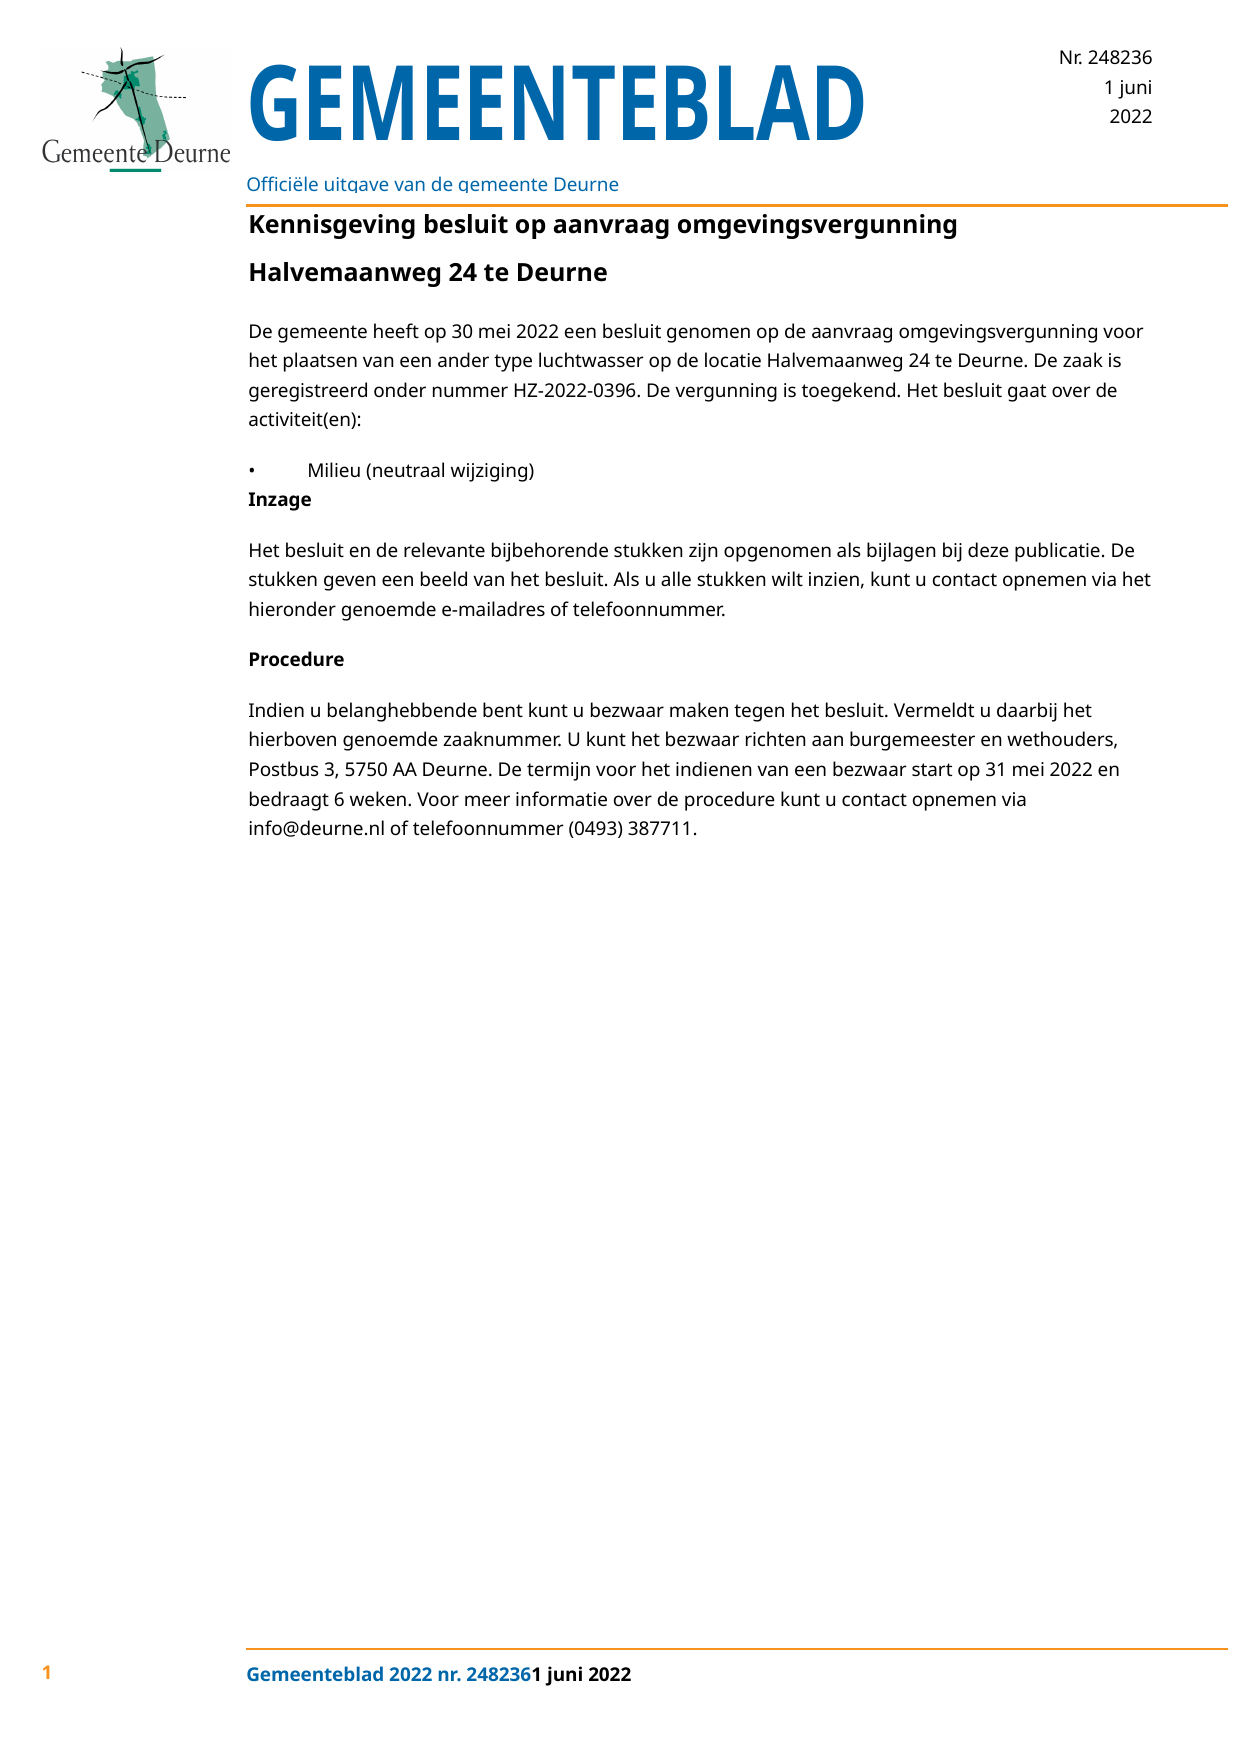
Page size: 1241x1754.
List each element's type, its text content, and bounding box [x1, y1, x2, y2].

picture [41, 47, 231, 172]
list Milieu (neutraal wijziging) [248, 457, 1152, 483]
text Procedure [248, 647, 1152, 672]
text Inzage [248, 487, 1152, 512]
text De gemeente heeft op 30 mei 2022 een besluit genomen op de aanvraag omgevingsvergunning voor het plaatsen van een ander type luchtwasser op de locatie Halvemaanweg 24 te Deurne. De zaak is geregistreerd onder nummer HZ-2022-0396. De vergunning is toegekend. Het besluit gaat over de activiteit(en): [248, 318, 1152, 432]
text Het besluit en de relevante bijbehorende stukken zijn opgenomen als bijlagen bij deze publicatie. De stukken geven een beeld van het besluit. Als u alle stukken wilt inzien, kunt u contact opnemen via het hieronder genoemde e-mailadres of telefoonnummer. [248, 537, 1152, 622]
text Kennisgeving besluit op aanvraag omgevingsvergunning Halvemaanweg 24 te Deurne [248, 207, 1152, 288]
text Indien u belanghebbende bent kunt u bezwaar maken tegen het besluit. Vermeldt u daarbij het hierboven genoemde zaaknummer. U kunt het bezwaar richten aan burgemeester en wethouders, Postbus 3, 5750 AA Deurne. De termijn voor het indienen van een bezwaar start op 31 mei 2022 en bedraagt 6 weken. Voor meer informatie over de procedure kunt u contact opnemen via info@deurne.nl of telefoonnummer (0493) 387711. [248, 697, 1152, 841]
